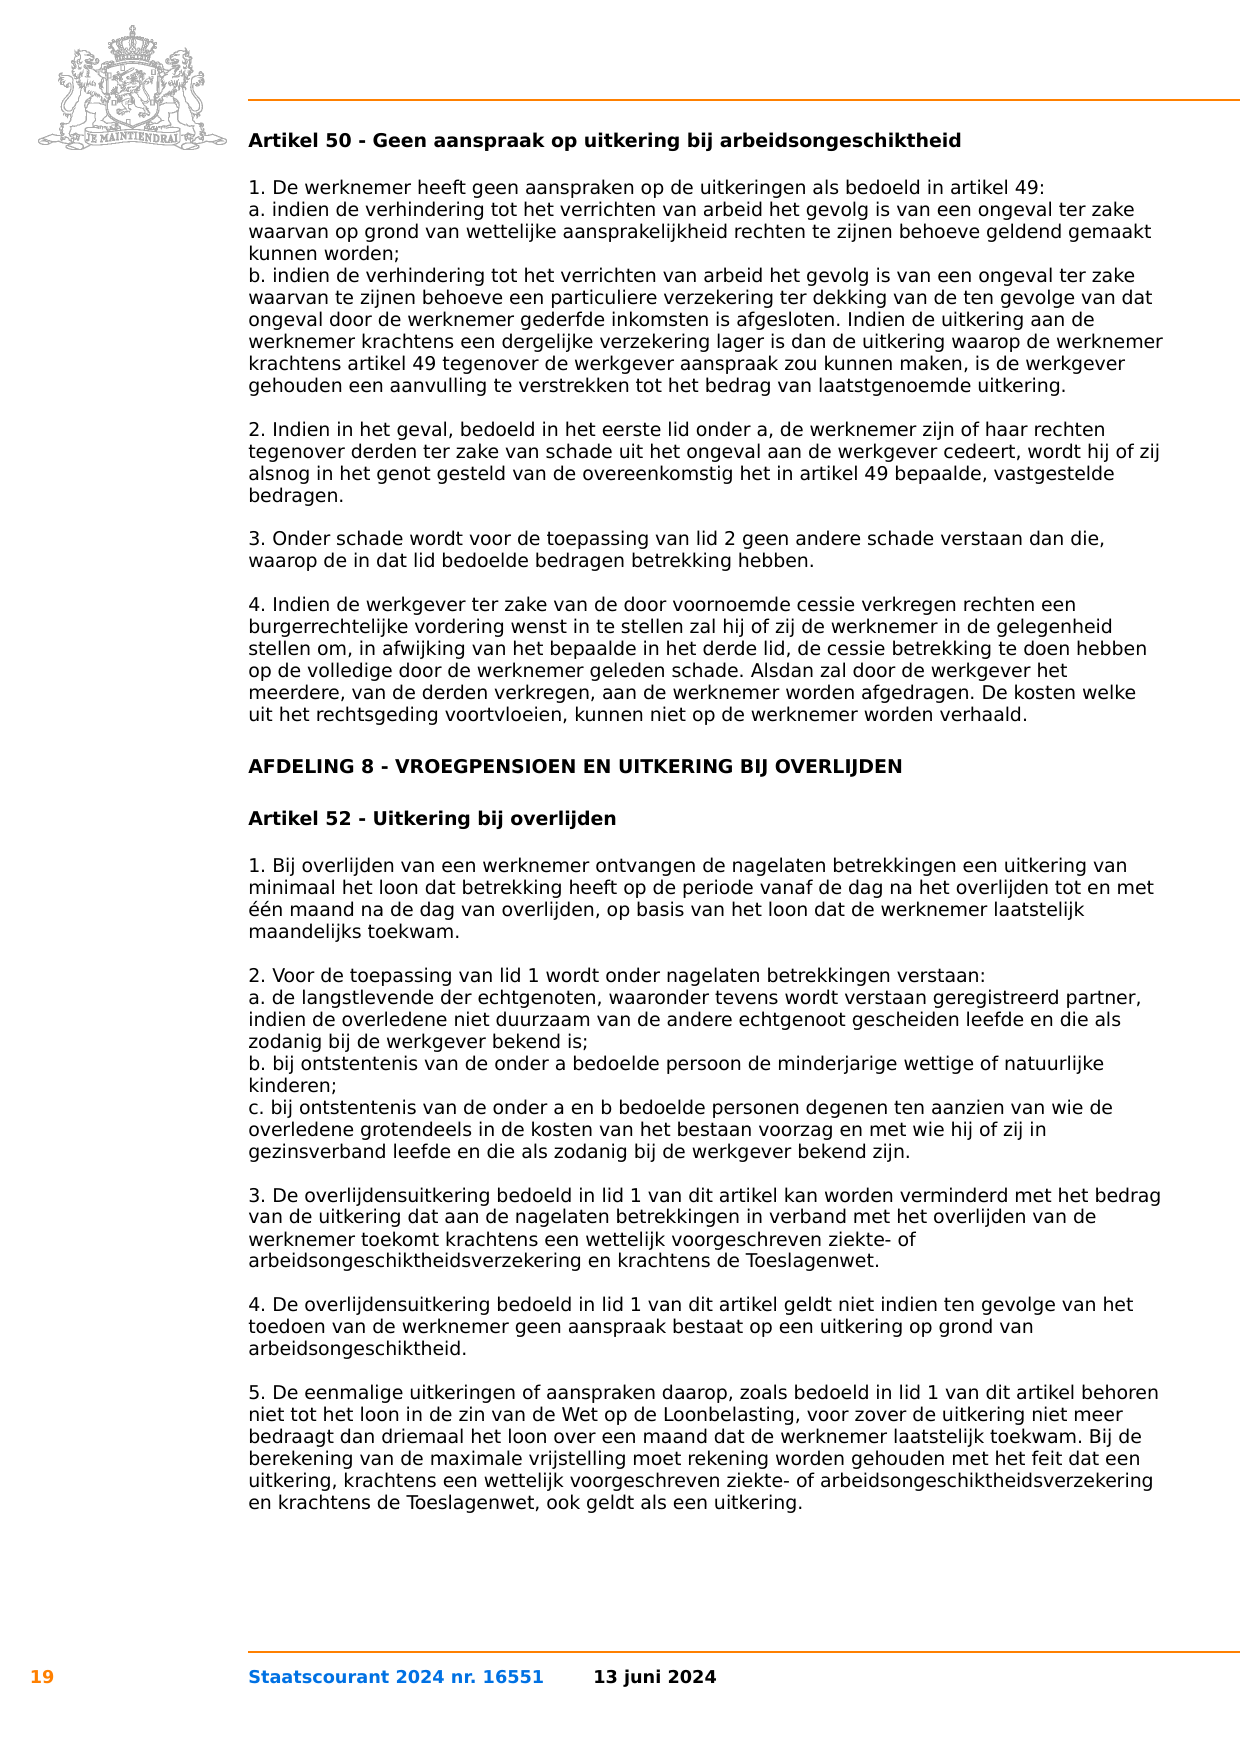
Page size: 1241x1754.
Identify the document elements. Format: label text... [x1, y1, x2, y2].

text b. bij ontstentenis van de onder a bedoelde persoon de minderjarige wettige of natuurlijke kinderen; [248, 1053, 1163, 1097]
text 2. Indien in het geval, bedoeld in het eerste lid onder a, de werknemer zijn of haar rechten tegenover derden ter zake van schade uit het ongeval aan de werkgever cedeert, wordt hij of zij alsnog in het genot gesteld van de overeenkomstig het in artikel 49 bepaalde, vastgestelde bedragen. [248, 418, 1163, 506]
text 4. De overlijdensuitkering bedoeld in lid 1 van dit artikel geldt niet indien ten gevolge van het toedoen van de werknemer geen aanspraak bestaat op een uitkering op grond van arbeidsongeschiktheid. [248, 1294, 1163, 1360]
text 4. Indien de werkgever ter zake van de door voornoemde cessie verkregen rechten een burgerrechtelijke vordering wenst in te stellen zal hij of zij de werknemer in de gelegenheid stellen om, in afwijking van het bepaalde in het derde lid, de cessie betrekking te doen hebben op de volledige door de werknemer geleden schade. Alsdan zal door de werkgever het meerdere, van de derden verkregen, aan de werknemer worden afgedragen. De kosten welke uit het rechtsgeding voortvloeien, kunnen niet op de werknemer worden verhaald. [248, 594, 1163, 726]
text 1. De werknemer heeft geen aanspraken op de uitkeringen als bedoeld in artikel 49: [248, 177, 1163, 199]
subtitle Artikel 52 - Uitkering bij overlijden [248, 808, 1163, 830]
subtitle AFDELING 8 - VROEGPENSIOEN EN UITKERING BIJ OVERLIJDEN [248, 756, 1163, 778]
text 5. De eenmalige uitkeringen of aanspraken daarop, zoals bedoeld in lid 1 van dit artikel behoren niet tot het loon in de zin van de Wet op de Loonbelasting, voor zover de uitkering niet meer bedraagt dan driemaal het loon over een maand dat de werknemer laatstelijk toekwam. Bij de berekening van de maximale vrijstelling moet rekening worden gehouden met het feit dat een uitkering, krachtens een wettelijk voorgeschreven ziekte- of arbeidsongeschiktheidsverzekering en krachtens de Toeslagenwet, ook geldt als een uitkering. [248, 1382, 1163, 1514]
subtitle Artikel 50 - Geen aanspraak op uitkering bij arbeidsongeschiktheid [248, 130, 1163, 152]
text 1. Bij overlijden van een werknemer ontvangen de nagelaten betrekkingen een uitkering van minimaal het loon dat betrekking heeft op de periode vanaf de dag na het overlijden tot en met één maand na de dag van overlijden, op basis van het loon dat de werknemer laatstelijk maandelijks toekwam. [248, 855, 1163, 943]
text 3. De overlijdensuitkering bedoeld in lid 1 van dit artikel kan worden verminderd met het bedrag van de uitkering dat aan de nagelaten betrekkingen in verband met het overlijden van de werknemer toekomt krachtens een wettelijk voorgeschreven ziekte- of arbeidsongeschiktheidsverzekering en krachtens de Toeslagenwet. [248, 1184, 1163, 1272]
text c. bij ontstentenis van de onder a en b bedoelde personen degenen ten aanzien van wie de overledene grotendeels in de kosten van het bestaan voorzag en met wie hij of zij in gezinsverband leefde en die als zodanig bij de werkgever bekend zijn. [248, 1097, 1163, 1163]
text 2. Voor de toepassing van lid 1 wordt onder nagelaten betrekkingen verstaan: [248, 965, 1163, 987]
text 3. Onder schade wordt voor de toepassing van lid 2 geen andere schade verstaan dan die, waarop de in dat lid bedoelde bedragen betrekking hebben. [248, 528, 1163, 572]
text b. indien de verhindering tot het verrichten van arbeid het gevolg is van een ongeval ter zake waarvan te zijnen behoeve een particuliere verzekering ter dekking van de ten gevolge van dat ongeval door de werknemer gederfde inkomsten is afgesloten. Indien de uitkering aan de werknemer krachtens een dergelijke verzekering lager is dan de uitkering waarop de werknemer krachtens artikel 49 tegenover de werkgever aanspraak zou kunnen maken, is de werkgever gehouden een aanvulling te verstrekken tot het bedrag van laatstgenoemde uitkering. [248, 265, 1163, 397]
text a. de langstlevende der echtgenoten, waaronder tevens wordt verstaan geregistreerd partner, indien de overledene niet duurzaam van de andere echtgenoot gescheiden leefde en die als zodanig bij de werkgever bekend is; [248, 987, 1163, 1053]
picture [38, 25, 227, 150]
text a. indien de verhindering tot het verrichten van arbeid het gevolg is van een ongeval ter zake waarvan op grond van wettelijke aansprakelijkheid rechten te zijnen behoeve geldend gemaakt kunnen worden; [248, 199, 1163, 265]
